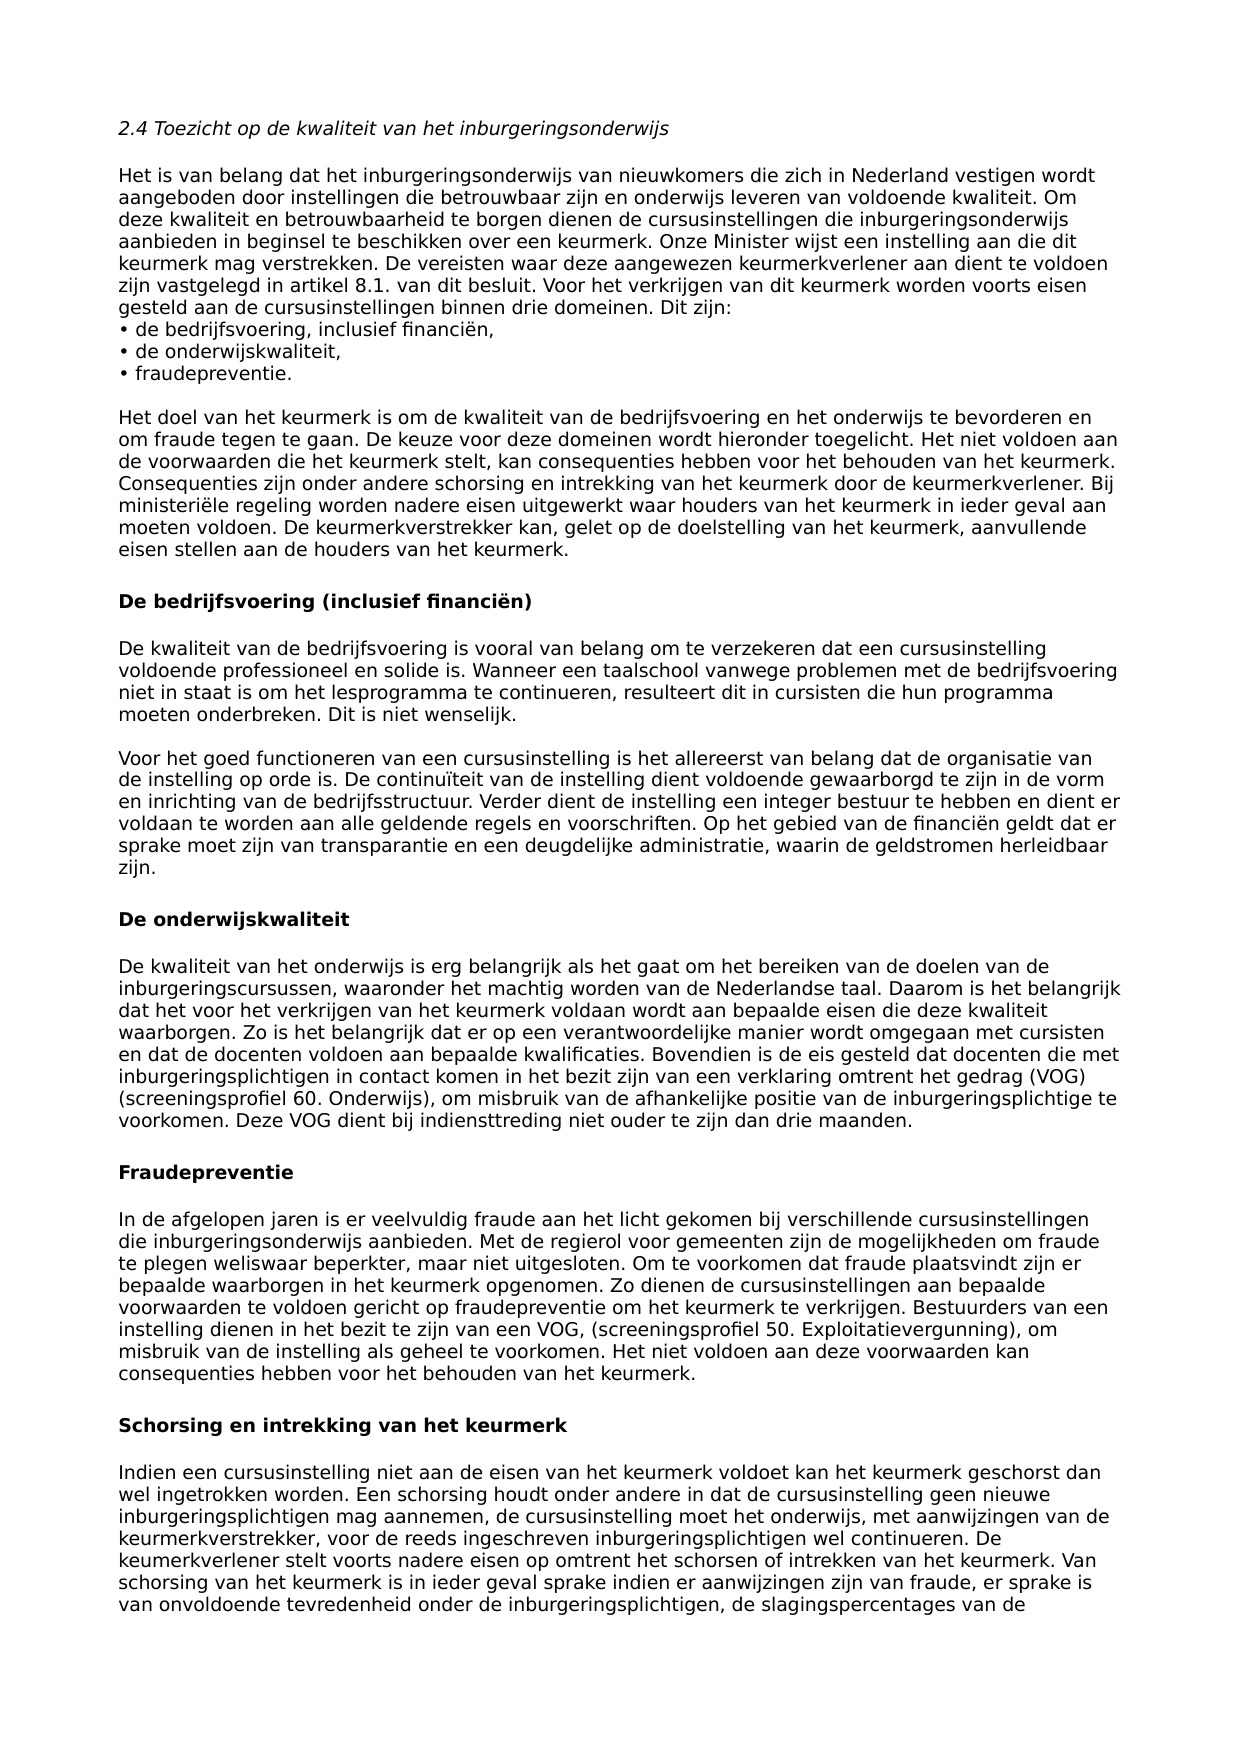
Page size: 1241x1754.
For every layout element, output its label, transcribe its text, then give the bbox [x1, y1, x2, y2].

subtitle Fraudepreventie [118, 1162, 1122, 1184]
text • de bedrijfsvoering, inclusief financiën, [118, 319, 1122, 341]
text Voor het goed functioneren van een cursusinstelling is het allereerst van belang dat de organisatie van de instelling op orde is. De continuïteit van de instelling dient voldoende gewaarborgd te zijn in de vorm en inrichting van de bedrijfsstructuur. Verder dient de instelling een integer bestuur te hebben en dient er voldaan te worden aan alle geldende regels en voorschriften. Op het gebied van de financiën geldt dat er sprake moet zijn van transparantie en een deugdelijke administratie, waarin de geldstromen herleidbaar zijn. [118, 747, 1122, 879]
text De kwaliteit van de bedrijfsvoering is vooral van belang om te verzekeren dat een cursusinstelling voldoende professioneel en solide is. Wanneer een taalschool vanwege problemen met de bedrijfsvoering niet in staat is om het lesprogramma te continueren, resulteert dit in cursisten die hun programma moeten onderbreken. Dit is niet wenselijk. [118, 638, 1122, 726]
subtitle 2.4 Toezicht op de kwaliteit van het inburgeringsonderwijs [118, 118, 1122, 140]
text • de onderwijskwaliteit, [118, 341, 1122, 363]
subtitle Schorsing en intrekking van het keurmerk [118, 1415, 1122, 1437]
text De kwaliteit van het onderwijs is erg belangrijk als het gaat om het bereiken van de doelen van de inburgeringscursussen, waaronder het machtig worden van de Nederlandse taal. Daarom is het belangrijk dat het voor het verkrijgen van het keurmerk voldaan wordt aan bepaalde eisen die deze kwaliteit waarborgen. Zo is het belangrijk dat er op een verantwoordelijke manier wordt omgegaan met cursisten en dat de docenten voldoen aan bepaalde kwalificaties. Bovendien is de eis gesteld dat docenten die met inburgeringsplichtigen in contact komen in het bezit zijn van een verklaring omtrent het gedrag (VOG) (screeningsprofiel 60. Onderwijs), om misbruik van de afhankelijke positie van de inburgeringsplichtige te voorkomen. Deze VOG dient bij indiensttreding niet ouder te zijn dan drie maanden. [118, 956, 1122, 1132]
text Het is van belang dat het inburgeringsonderwijs van nieuwkomers die zich in Nederland vestigen wordt aangeboden door instellingen die betrouwbaar zijn en onderwijs leveren van voldoende kwaliteit. Om deze kwaliteit en betrouwbaarheid te borgen dienen de cursusinstellingen die inburgeringsonderwijs aanbieden in beginsel te beschikken over een keurmerk. Onze Minister wijst een instelling aan die dit keurmerk mag verstrekken. De vereisten waar deze aangewezen keurmerkverlener aan dient te voldoen zijn vastgelegd in artikel 8.1. van dit besluit. Voor het verkrijgen van dit keurmerk worden voorts eisen gesteld aan de cursusinstellingen binnen drie domeinen. Dit zijn: [118, 165, 1122, 319]
text In de afgelopen jaren is er veelvuldig fraude aan het licht gekomen bij verschillende cursusinstellingen die inburgeringsonderwijs aanbieden. Met de regierol voor gemeenten zijn de mogelijkheden om fraude te plegen weliswaar beperkter, maar niet uitgesloten. Om te voorkomen dat fraude plaatsvindt zijn er bepaalde waarborgen in het keurmerk opgenomen. Zo dienen de cursusinstellingen aan bepaalde voorwaarden te voldoen gericht op fraudepreventie om het keurmerk te verkrijgen. Bestuurders van een instelling dienen in het bezit te zijn van een VOG, (screeningsprofiel 50. Exploitatievergunning), om misbruik van de instelling als geheel te voorkomen. Het niet voldoen aan deze voorwaarden kan consequenties hebben voor het behouden van het keurmerk. [118, 1209, 1122, 1385]
text Het doel van het keurmerk is om de kwaliteit van de bedrijfsvoering en het onderwijs te bevorderen en om fraude tegen te gaan. De keuze voor deze domeinen wordt hieronder toegelicht. Het niet voldoen aan de voorwaarden die het keurmerk stelt, kan consequenties hebben voor het behouden van het keurmerk. Consequenties zijn onder andere schorsing en intrekking van het keurmerk door de keurmerkverlener. Bij ministeriële regeling worden nadere eisen uitgewerkt waar houders van het keurmerk in ieder geval aan moeten voldoen. De keurmerkverstrekker kan, gelet op de doelstelling van het keurmerk, aanvullende eisen stellen aan de houders van het keurmerk. [118, 407, 1122, 561]
subtitle De bedrijfsvoering (inclusief financiën) [118, 591, 1122, 613]
text Indien een cursusinstelling niet aan de eisen van het keurmerk voldoet kan het keurmerk geschorst dan wel ingetrokken worden. Een schorsing houdt onder andere in dat de cursusinstelling geen nieuwe inburgeringsplichtigen mag aannemen, de cursusinstelling moet het onderwijs, met aanwijzingen van de keurmerkverstrekker, voor de reeds ingeschreven inburgeringsplichtigen wel continueren. De keumerkverlener stelt voorts nadere eisen op omtrent het schorsen of intrekken van het keurmerk. Van schorsing van het keurmerk is in ieder geval sprake indien er aanwijzingen zijn van fraude, er sprake is van onvoldoende tevredenheid onder de inburgeringsplichtigen, de slagingspercentages van de [118, 1462, 1122, 1616]
subtitle De onderwijskwaliteit [118, 909, 1122, 931]
text • fraudepreventie. [118, 363, 1122, 385]
